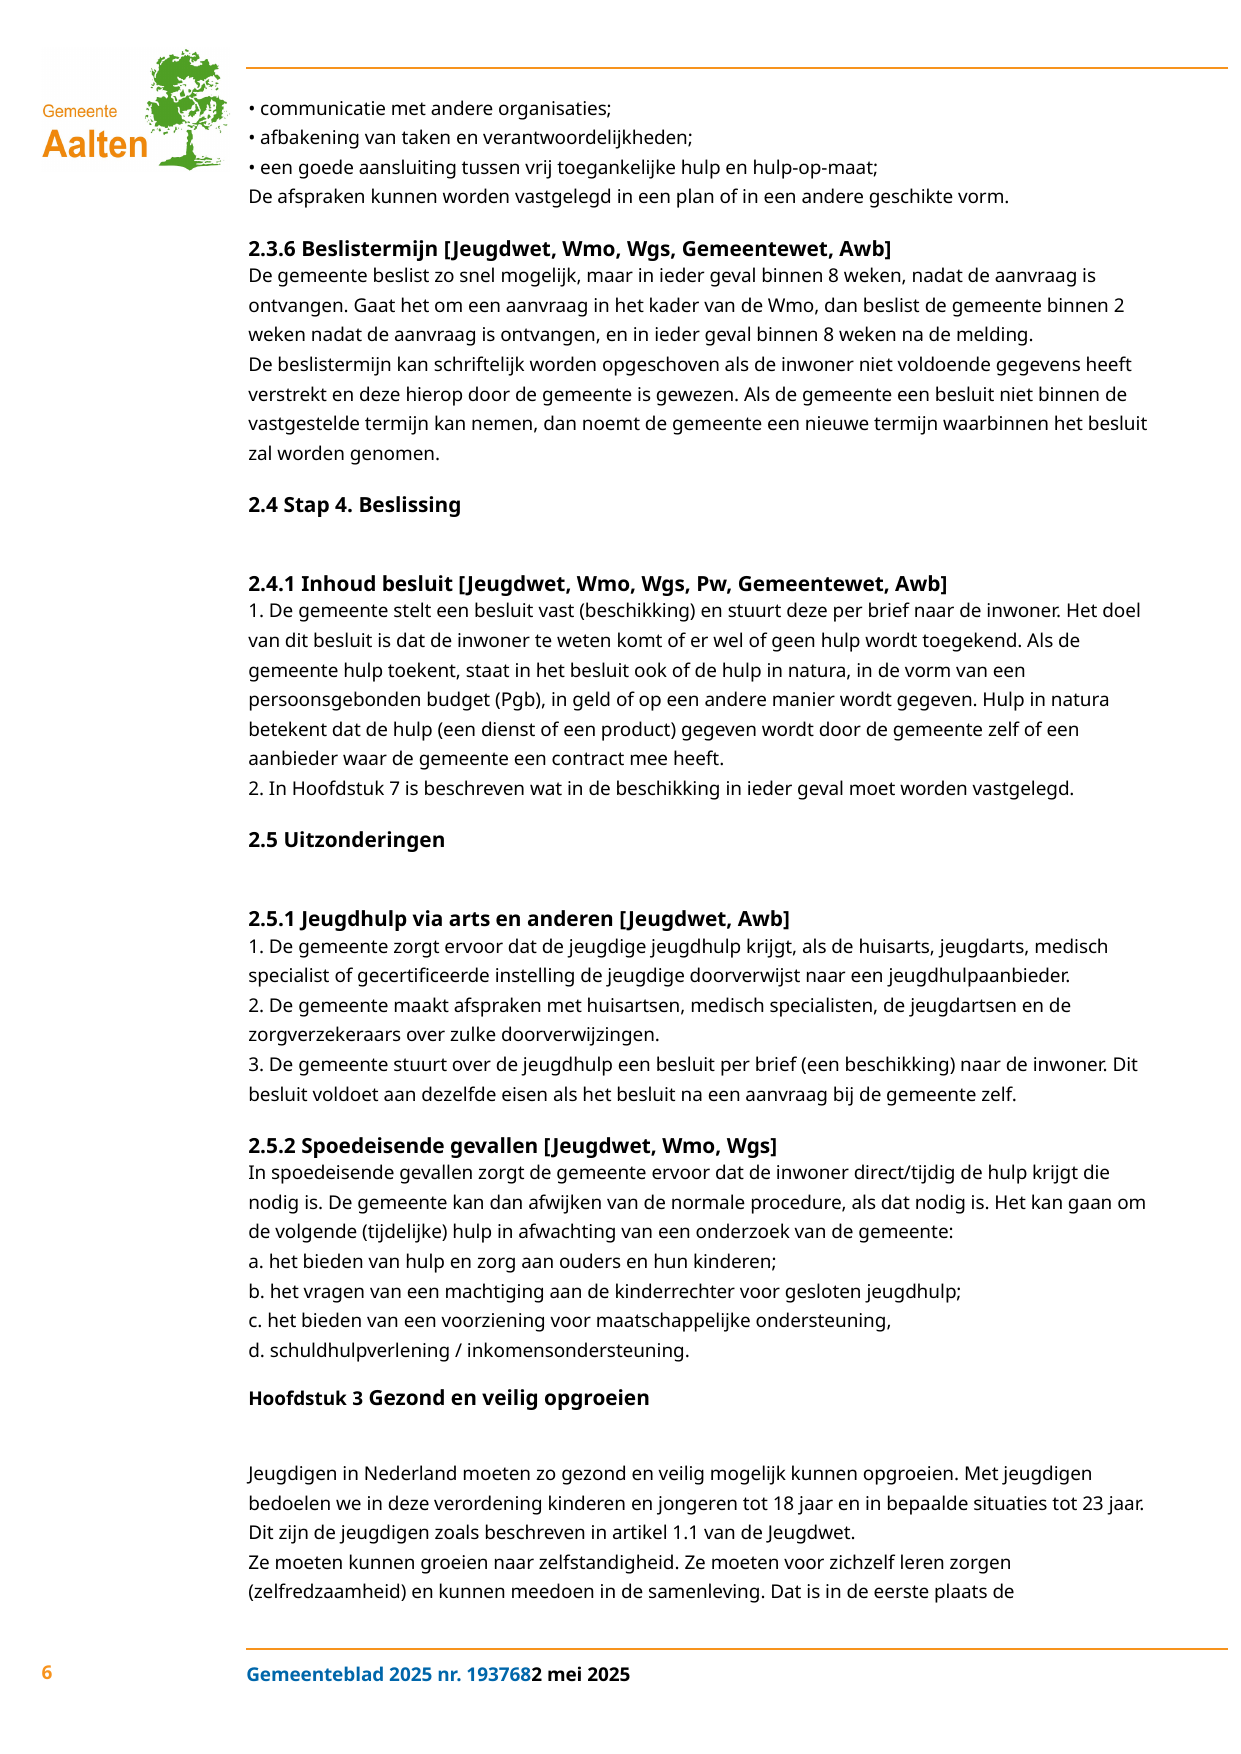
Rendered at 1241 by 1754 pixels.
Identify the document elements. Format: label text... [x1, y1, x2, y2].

text 3. De gemeente stuurt over de jeugdhulp een besluit per brief (een beschikking) naar de inwoner. Dit besluit voldoet aan dezelfde eisen als het besluit na een aanvraag bij de gemeente zelf. [248, 1051, 1152, 1106]
text • een goede aansluiting tussen vrij toegankelijke hulp en hulp-op-maat; [248, 154, 1152, 180]
text 2. In Hoofdstuk 7 is beschreven wat in de beschikking in ieder geval moet worden vastgelegd. [248, 775, 1152, 801]
text De beslistermijn kan schriftelijk worden opgeschoven als de inwoner niet voldoende gegevens heeft verstrekt en deze hierop door de gemeente is gewezen. Als de gemeente een besluit niet binnen de vastgestelde termijn kan nemen, dan noemt de gemeente een nieuwe termijn waarbinnen het besluit zal worden genomen. [248, 351, 1152, 466]
text 1. De gemeente stelt een besluit vast (beschikking) en stuurt deze per brief naar de inwoner. Het doel van dit besluit is dat de inwoner te weten komt of er wel of geen hulp wordt toegekend. Als de gemeente hulp toekent, staat in het besluit ook of de hulp in natura, in de vorm van een persoonsgebonden budget (Pgb), in geld of op een andere manier wordt gegeven. Hulp in natura betekent dat de hulp (een dienst of een product) gegeven wordt door de gemeente zelf of een aanbieder waar de gemeente een contract mee heeft. [248, 598, 1152, 771]
text 2.5.1 Jeugdhulp via arts en anderen [Jeugdwet, Awb] [248, 904, 1152, 933]
text 2. De gemeente maakt afspraken met huisartsen, medisch specialisten, de jeugdartsen en de zorgverzekeraars over zulke doorverwijzingen. [248, 992, 1152, 1047]
text De gemeente beslist zo snel mogelijk, maar in ieder geval binnen 8 weken, nadat de aanvraag is ontvangen. Gaat het om een aanvraag in het kader van de Wmo, dan beslist de gemeente binnen 2 weken nadat de aanvraag is ontvangen, en in ieder geval binnen 8 weken na de melding. [248, 262, 1152, 347]
text Ze moeten kunnen groeien naar zelfstandigheid. Ze moeten voor zichzelf leren zorgen (zelfredzaamheid) en kunnen meedoen in de samenleving. Dat is in de eerste plaats de [248, 1549, 1152, 1604]
text a. het bieden van hulp en zorg aan ouders en hun kinderen; [248, 1248, 1152, 1274]
text 2.4 Stap 4. Beslissing [248, 490, 1152, 519]
text b. het vragen van een machtiging aan de kinderrechter voor gesloten jeugdhulp; [248, 1278, 1152, 1304]
text d. schuldhulpverlening / inkomensondersteuning. [248, 1337, 1152, 1363]
text De afspraken kunnen worden vastgelegd in een plan of in een andere geschikte vorm. [248, 183, 1152, 209]
text 2.5.2 Spoedeisende gevallen [Jeugdwet, Wmo, Wgs] [248, 1131, 1152, 1159]
text Hoofdstuk 3 Gezond en veilig opgroeien [248, 1383, 1152, 1411]
text Jeugdigen in Nederland moeten zo gezond en veilig mogelijk kunnen opgroeien. Met jeugdigen bedoelen we in deze verordening kinderen en jongeren tot 18 jaar en in bepaalde situaties tot 23 jaar. Dit zijn de jeugdigen zoals beschreven in artikel 1.1 van de Jeugdwet. [248, 1460, 1152, 1545]
text In spoedeisende gevallen zorgt de gemeente ervoor dat de inwoner direct/tijdig de hulp krijgt die nodig is. De gemeente kan dan afwijken van de normale procedure, als dat nodig is. Het kan gaan om de volgende (tijdelijke) hulp in afwachting van een onderzoek van de gemeente: [248, 1159, 1152, 1244]
picture [41, 47, 231, 172]
text 2.4.1 Inhoud besluit [Jeugdwet, Wmo, Wgs, Pw, Gemeentewet, Awb] [248, 569, 1152, 598]
text • afbakening van taken en verantwoordelijkheden; [248, 124, 1152, 150]
text 1. De gemeente zorgt ervoor dat de jeugdige jeugdhulp krijgt, als de huisarts, jeugdarts, medisch specialist of gecertificeerde instelling de jeugdige doorverwijst naar een jeugdhulpaanbieder. [248, 933, 1152, 988]
text c. het bieden van een voorziening voor maatschappelijke ondersteuning, [248, 1307, 1152, 1333]
text • communicatie met andere organisaties; [248, 95, 1152, 121]
text 2.5 Uitzonderingen [248, 826, 1152, 854]
text 2.3.6 Beslistermijn [Jeugdwet, Wmo, Wgs, Gemeentewet, Awb] [248, 234, 1152, 262]
